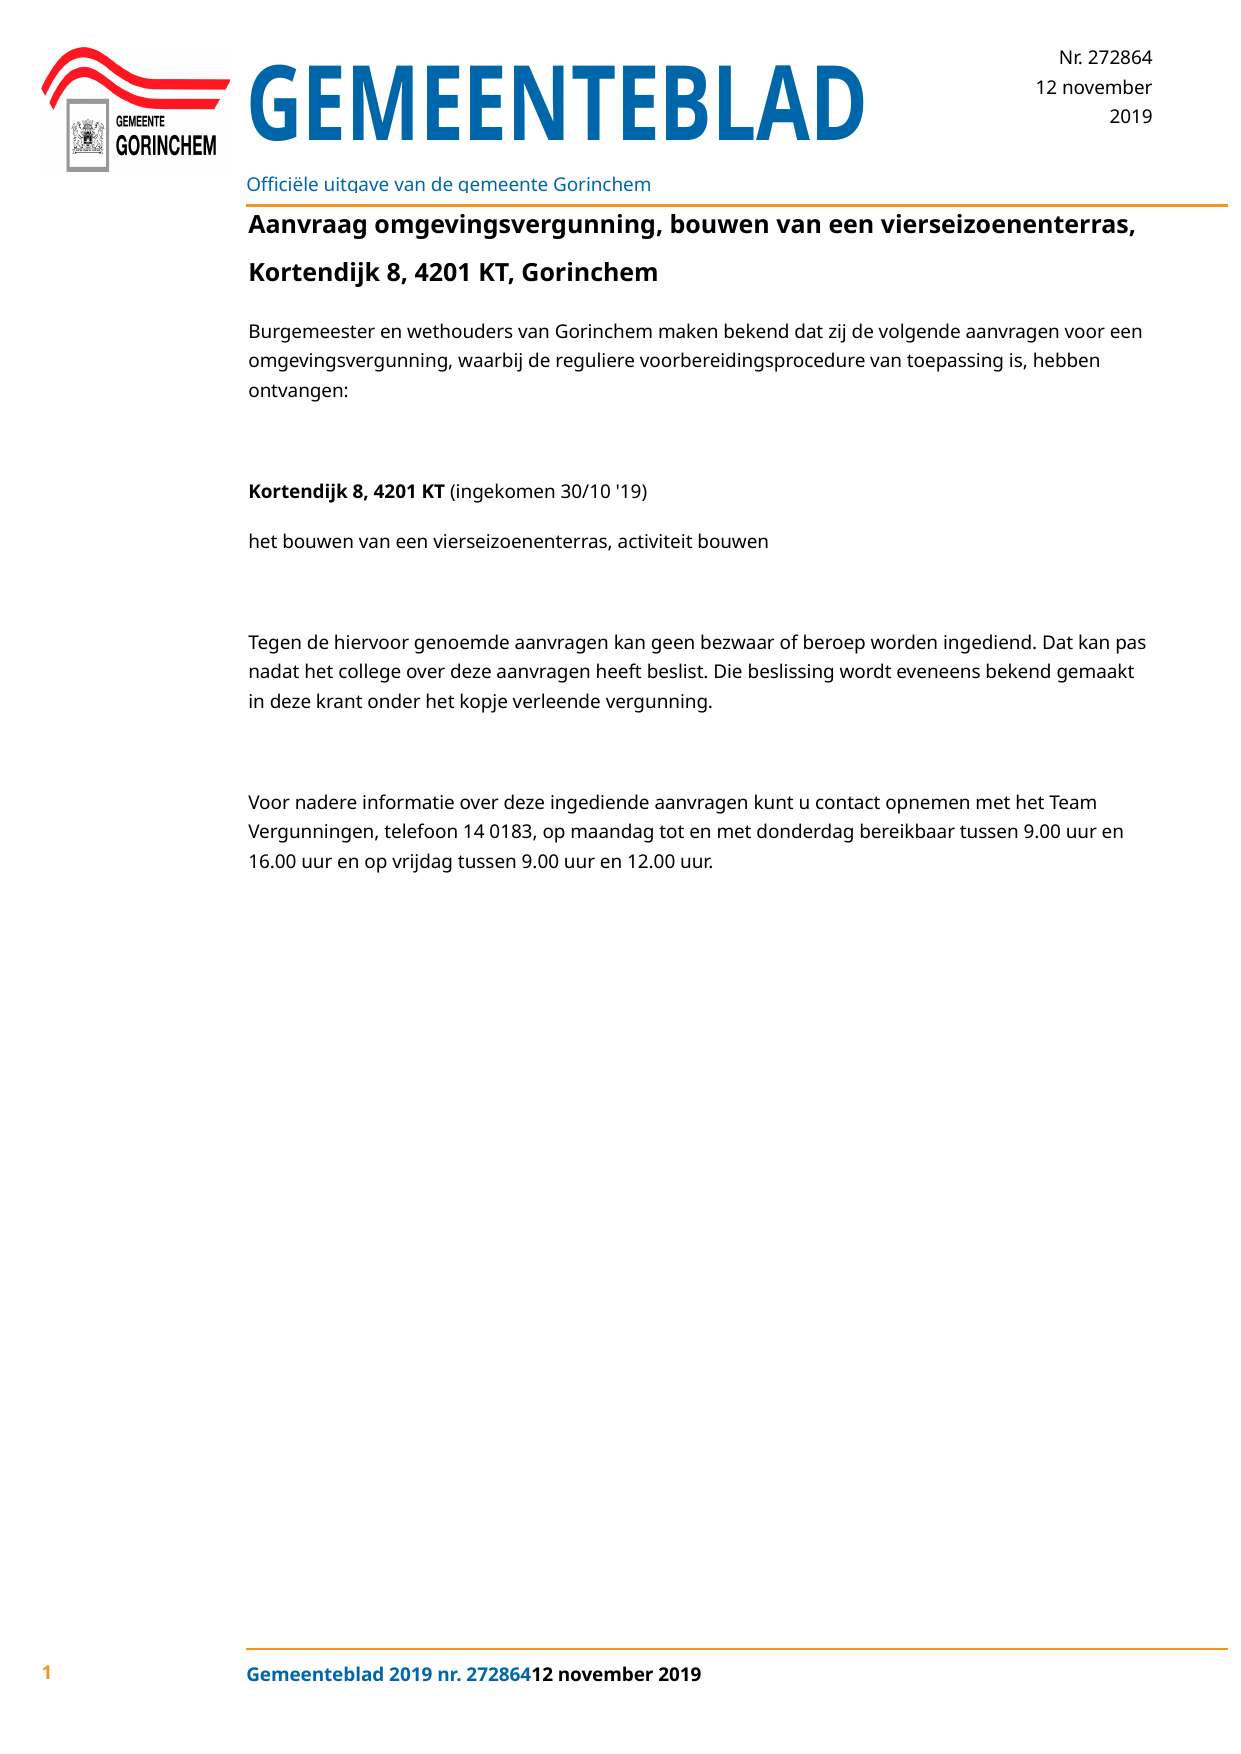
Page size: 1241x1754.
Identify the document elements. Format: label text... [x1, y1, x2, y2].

text Burgemeester en wethouders van Gorinchem maken bekend dat zij de volgende aanvragen voor een omgevingsvergunning, waarbij de reguliere voorbereidingsprocedure van toepassing is, hebben ontvangen: [248, 318, 1152, 403]
text Voor nadere informatie over deze ingediende aanvragen kunt u contact opnemen met het Team Vergunningen, telefoon 14 0183, op maandag tot en met donderdag bereikbaar tussen 9.00 uur en 16.00 uur en op vrijdag tussen 9.00 uur en 12.00 uur. [248, 789, 1152, 874]
text Kortendijk 8, 4201 KT (ingekomen 30/10 '19) [248, 478, 1152, 504]
text Aanvraag omgevingsvergunning, bouwen van een vierseizoenenterras, Kortendijk 8, 4201 KT, Gorinchem [248, 207, 1152, 288]
text het bouwen van een vierseizoenenterras, activiteit bouwen [248, 528, 1152, 554]
picture [41, 47, 231, 172]
text Tegen de hiervoor genoemde aanvragen kan geen bezwaar of beroep worden ingediend. Dat kan pas nadat het college over deze aanvragen heeft beslist. Die beslissing wordt eveneens bekend gemaakt in deze krant onder het kopje verleende vergunning. [248, 629, 1152, 714]
